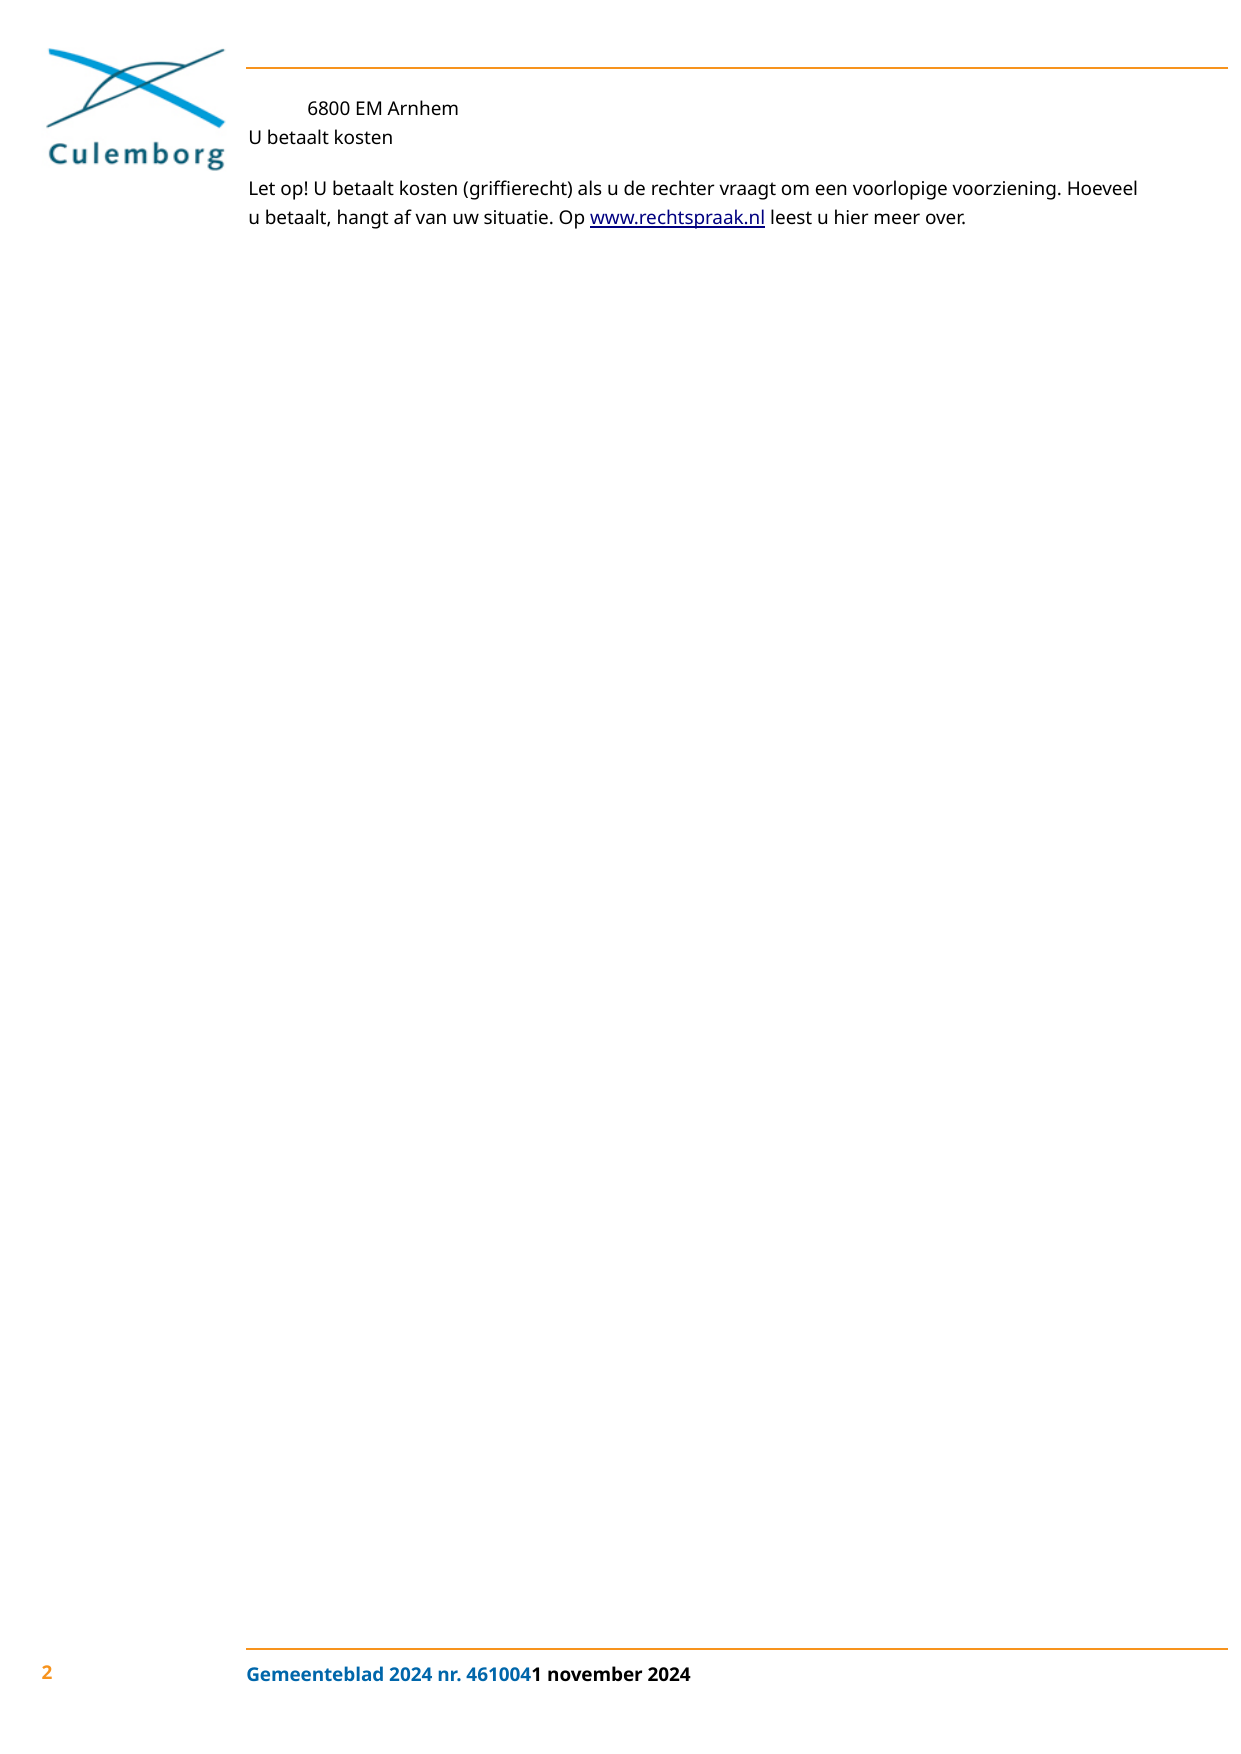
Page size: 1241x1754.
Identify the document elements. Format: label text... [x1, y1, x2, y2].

picture [41, 47, 231, 172]
text Let op! U betaalt kosten (griffierecht) als u de rechter vraagt om een voorlopige voorziening. Hoeveel u betaalt, hangt af van uw situatie. Op www.rechtspraak.nl leest u hier meer over. [248, 175, 1152, 230]
text U betaalt kosten [248, 124, 1152, 150]
list 6800 EM Arnhem [248, 95, 1152, 121]
